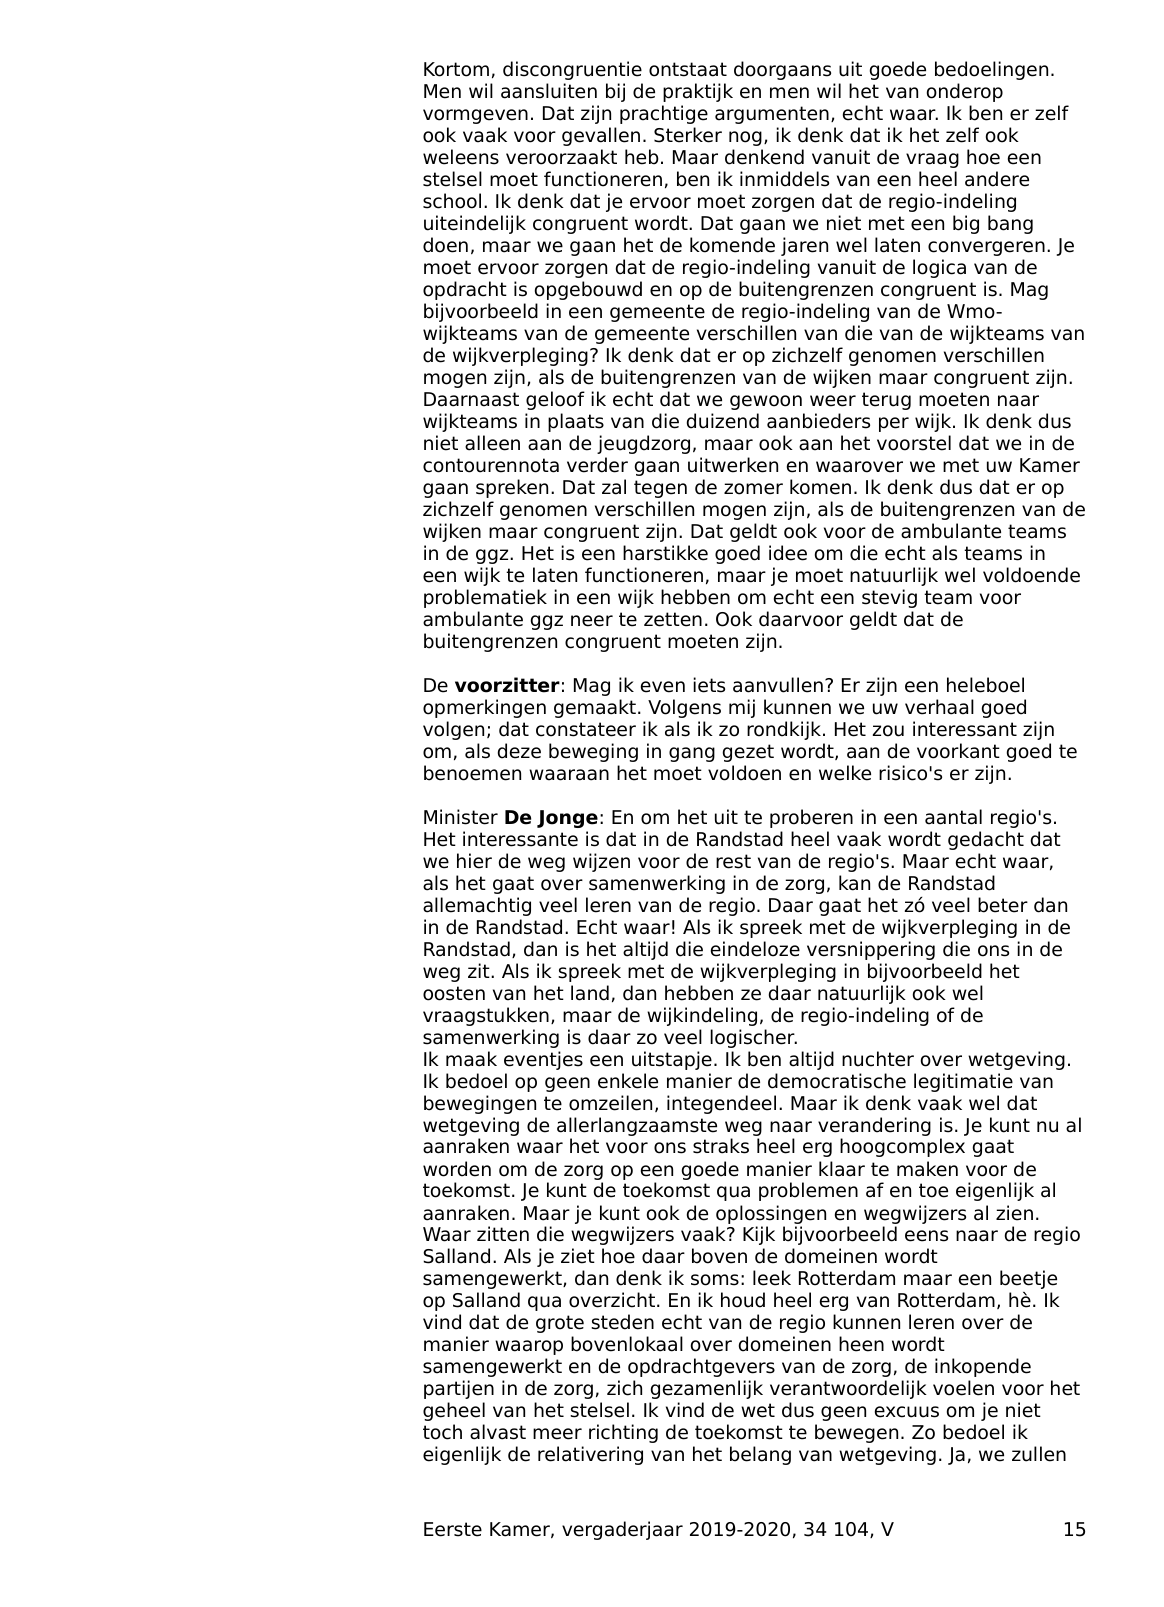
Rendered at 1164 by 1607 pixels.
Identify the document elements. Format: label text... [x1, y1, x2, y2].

text De voorzitter: Mag ik even iets aanvullen? Er zijn een heleboel opmerkingen gemaakt. Volgens mij kunnen we uw verhaal goed volgen; dat constateer ik als ik zo rondkijk. Het zou interessant zijn om, als deze beweging in gang gezet wordt, aan de voorkant goed te benoemen waaraan het moet voldoen en welke risico's er zijn. [422, 675, 1087, 784]
text Ik maak eventjes een uitstapje. Ik ben altijd nuchter over wetgeving. Ik bedoel op geen enkele manier de democratische legitimatie van bewegingen te omzeilen, integendeel. Maar ik denk vaak wel dat wetgeving de allerlangzaamste weg naar verandering is. Je kunt nu al aanraken waar het voor ons straks heel erg hoogcomplex gaat worden om de zorg op een goede manier klaar te maken voor de toekomst. Je kunt de toekomst qua problemen af en toe eigenlijk al aanraken. Maar je kunt ook de oplossingen en wegwijzers al zien. Waar zitten die wegwijzers vaak? Kijk bijvoorbeeld eens naar de regio Salland. Als je ziet hoe daar boven de domeinen wordt samengewerkt, dan denk ik soms: leek Rotterdam maar een beetje op Salland qua overzicht. En ik houd heel erg van Rotterdam, hè. Ik vind dat de grote steden echt van de regio kunnen leren over de manier waarop bovenlokaal over domeinen heen wordt samengewerkt en de opdrachtgevers van de zorg, de inkopende partijen in de zorg, zich gezamenlijk verantwoordelijk voelen voor het geheel van het stelsel. Ik vind de wet dus geen excuus om je niet toch alvast meer richting de toekomst te bewegen. Zo bedoel ik eigenlijk de relativering van het belang van wetgeving. Ja, we zullen [422, 1048, 1087, 1466]
text Kortom, discongruentie ontstaat doorgaans uit goede bedoelingen. Men wil aansluiten bij de praktijk en men wil het van onderop vormgeven. Dat zijn prachtige argumenten, echt waar. Ik ben er zelf ook vaak voor gevallen. Sterker nog, ik denk dat ik het zelf ook weleens veroorzaakt heb. Maar denkend vanuit de vraag hoe een stelsel moet functioneren, ben ik inmiddels van een heel andere school. Ik denk dat je ervoor moet zorgen dat de regio-indeling uiteindelijk congruent wordt. Dat gaan we niet met een big bang doen, maar we gaan het de komende jaren wel laten convergeren. Je moet ervoor zorgen dat de regio-indeling vanuit de logica van de opdracht is opgebouwd en op de buitengrenzen congruent is. Mag bijvoorbeeld in een gemeente de regio-indeling van de Wmo-wijkteams van de gemeente verschillen van die van de wijkteams van de wijkverpleging? Ik denk dat er op zichzelf genomen verschillen mogen zijn, als de buitengrenzen van de wijken maar congruent zijn. Daarnaast geloof ik echt dat we gewoon weer terug moeten naar wijkteams in plaats van die duizend aanbieders per wijk. Ik denk dus niet alleen aan de jeugdzorg, maar ook aan het voorstel dat we in de contourennota verder gaan uitwerken en waarover we met uw Kamer gaan spreken. Dat zal tegen de zomer komen. Ik denk dus dat er op zichzelf genomen verschillen mogen zijn, als de buitengrenzen van de wijken maar congruent zijn. Dat geldt ook voor de ambulante teams in de ggz. Het is een harstikke goed idee om die echt als teams in een wijk te laten functioneren, maar je moet natuurlijk wel voldoende problematiek in een wijk hebben om echt een stevig team voor ambulante ggz neer te zetten. Ook daarvoor geldt dat de buitengrenzen congruent moeten zijn. [422, 59, 1087, 652]
text Minister De Jonge: En om het uit te proberen in een aantal regio's. Het interessante is dat in de Randstad heel vaak wordt gedacht dat we hier de weg wijzen voor de rest van de regio's. Maar echt waar, als het gaat over samenwerking in de zorg, kan de Randstad allemachtig veel leren van de regio. Daar gaat het zó veel beter dan in de Randstad. Echt waar! Als ik spreek met de wijkverpleging in de Randstad, dan is het altijd die eindeloze versnippering die ons in de weg zit. Als ik spreek met de wijkverpleging in bijvoorbeeld het oosten van het land, dan hebben ze daar natuurlijk ook wel vraagstukken, maar de wijkindeling, de regio-indeling of de samenwerking is daar zo veel logischer. [422, 807, 1087, 1048]
